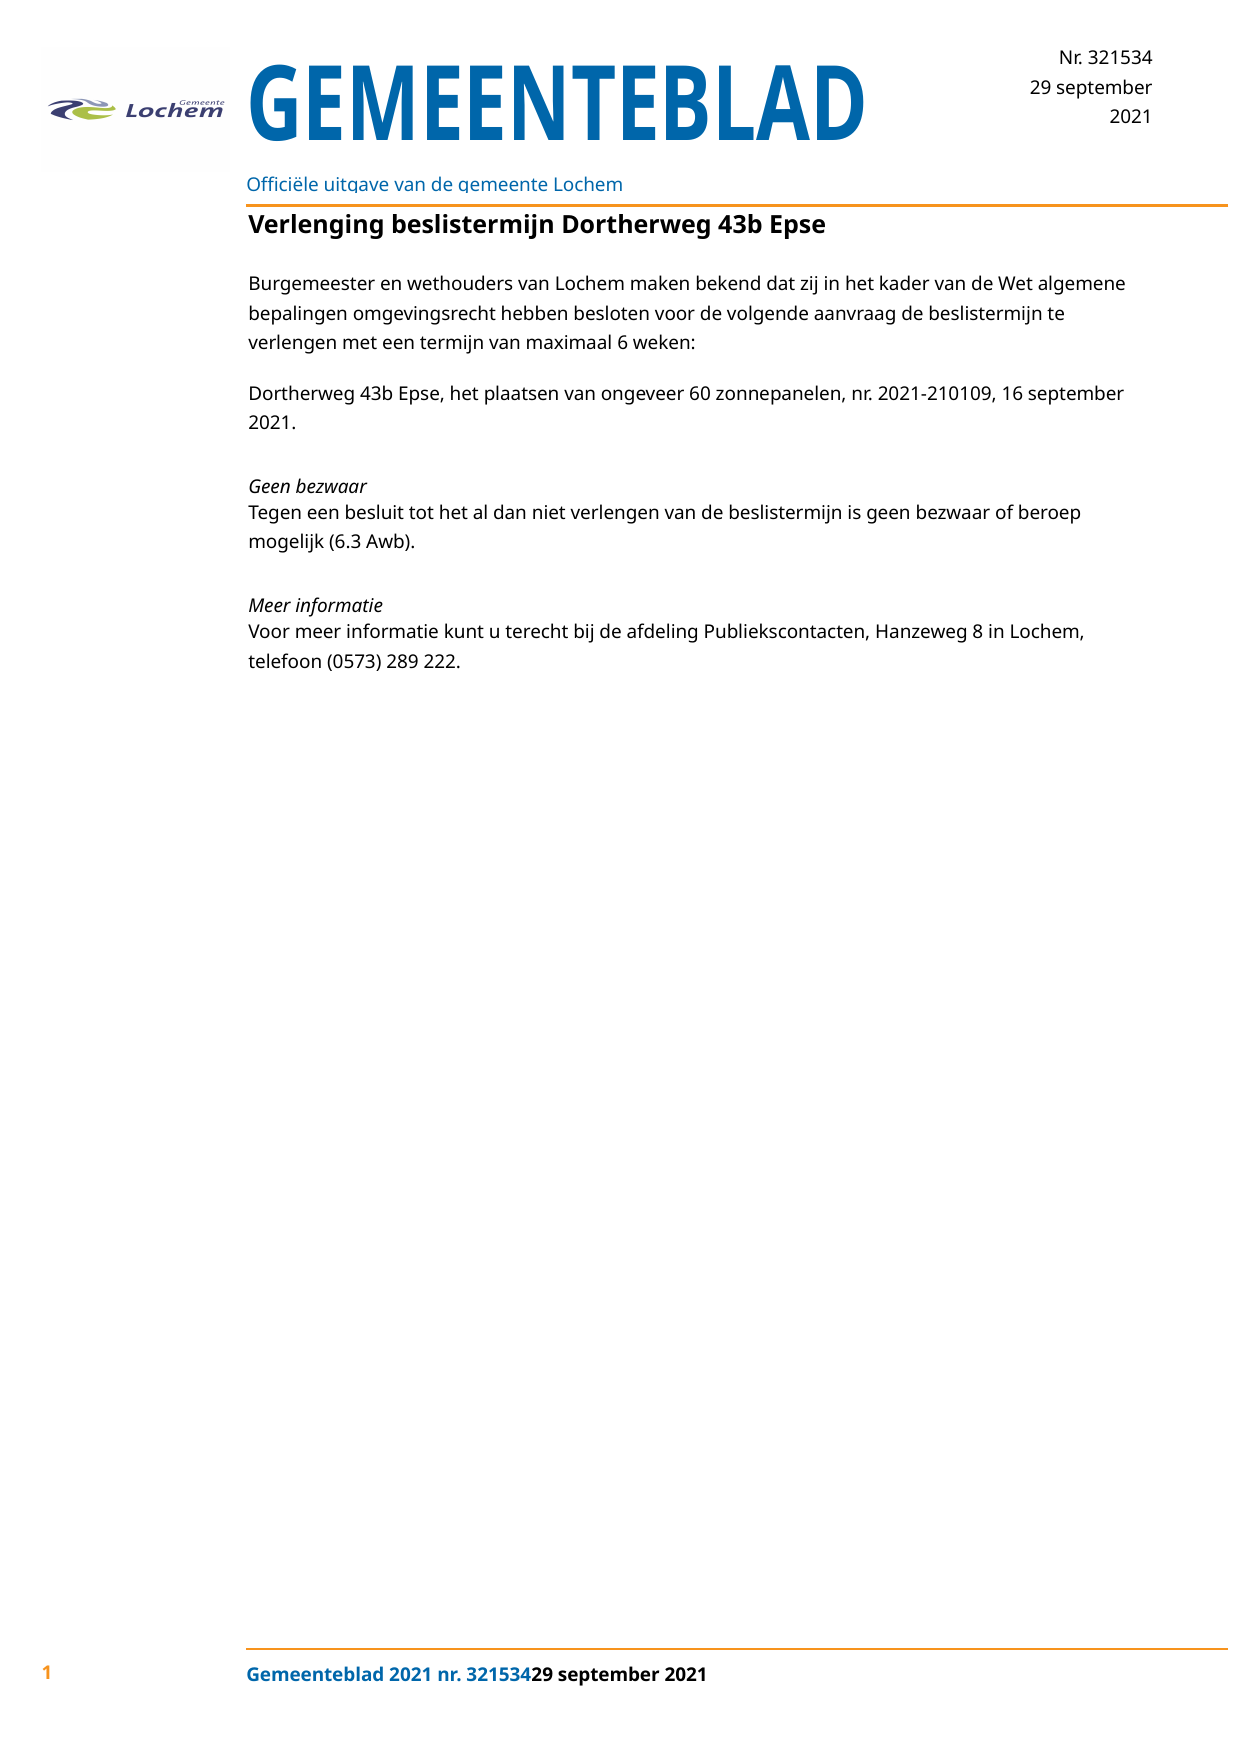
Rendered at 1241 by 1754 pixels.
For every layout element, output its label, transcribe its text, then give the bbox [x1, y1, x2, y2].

text Geen bezwaar [248, 473, 1152, 499]
text Meer informatie [248, 593, 1152, 618]
text Dortherweg 43b Epse, het plaatsen van ongeveer 60 zonnepanelen, nr. 2021-210109, 16 september 2021. [248, 380, 1152, 435]
text Voor meer informatie kunt u terecht bij de afdeling Publiekscontacten, Hanzeweg 8 in Lochem, telefoon (0573) 289 222. [248, 618, 1152, 674]
text Burgemeester en wethouders van Lochem maken bekend dat zij in het kader van de Wet algemene bepalingen omgevingsrecht hebben besloten voor de volgende aanvraag de beslistermijn te verlengen met een termijn van maximaal 6 weken: [248, 270, 1152, 355]
text Verlenging beslistermijn Dortherweg 43b Epse [248, 207, 1152, 241]
picture [41, 47, 231, 172]
text Tegen een besluit tot het al dan niet verlengen van de beslistermijn is geen bezwaar of beroep mogelijk (6.3 Awb). [248, 499, 1152, 554]
